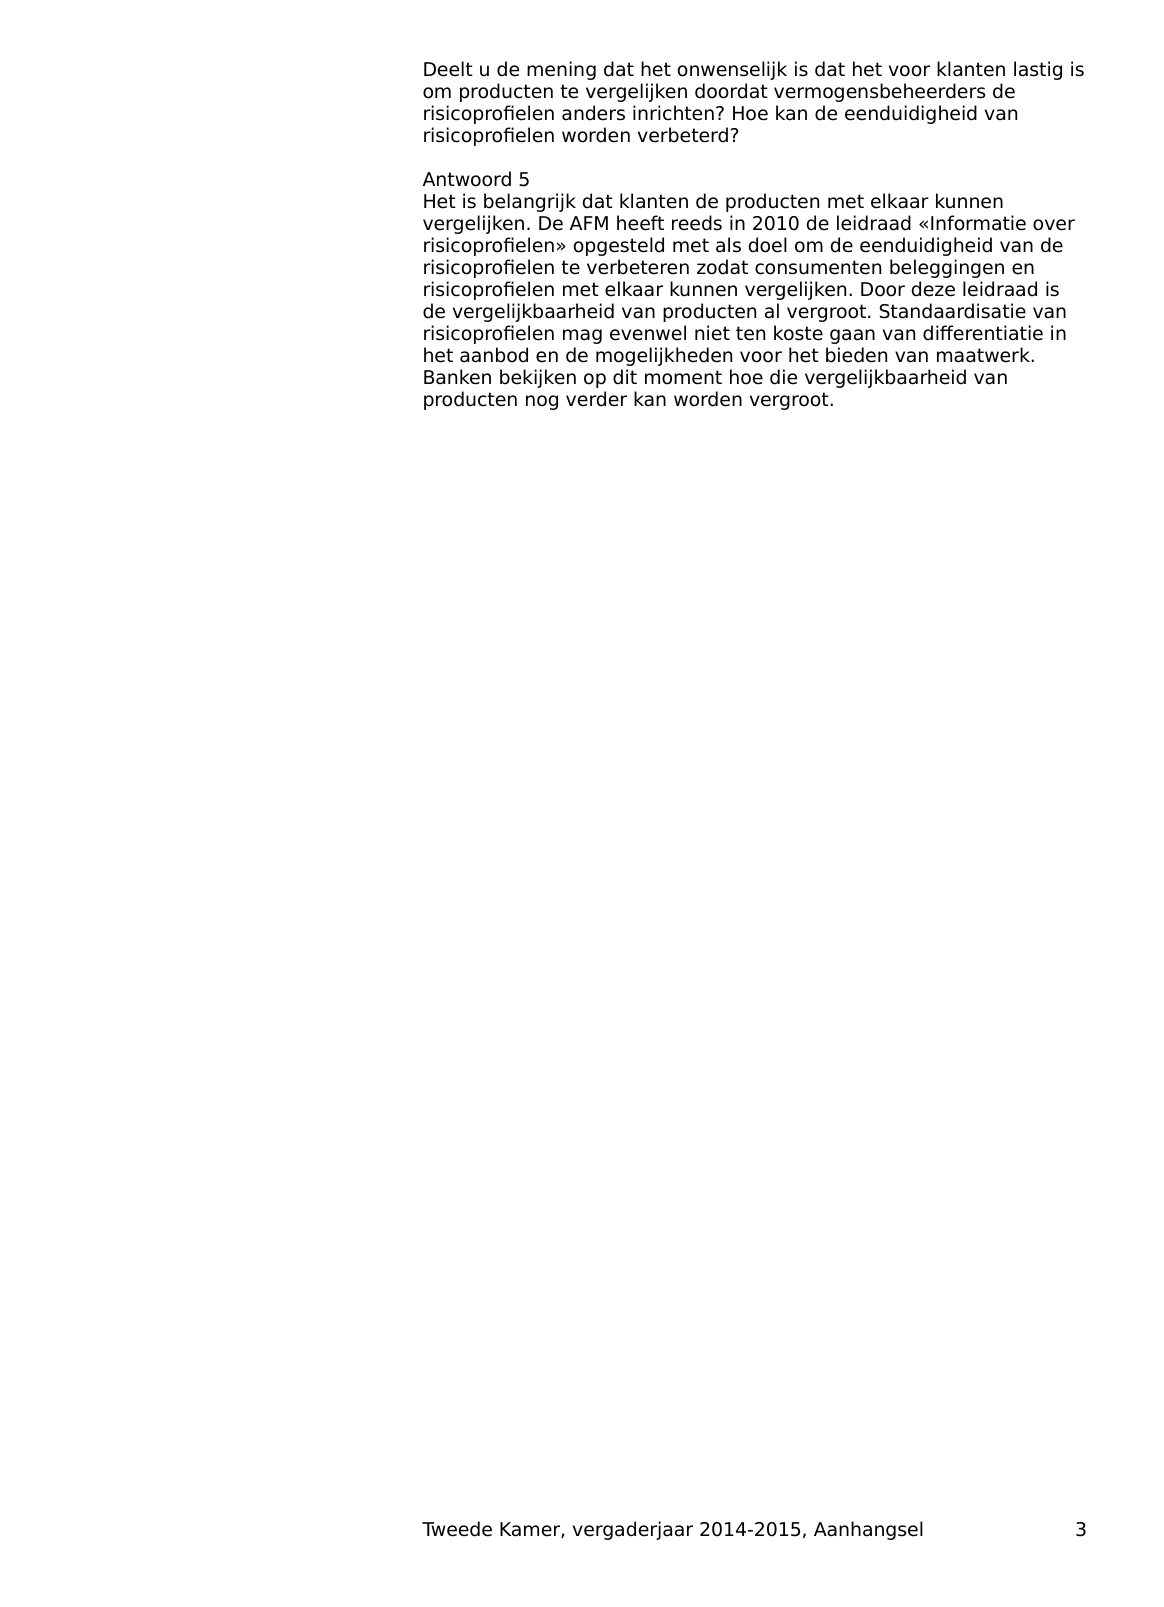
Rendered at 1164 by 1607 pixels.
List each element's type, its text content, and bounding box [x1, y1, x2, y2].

text Antwoord 5 [422, 169, 1087, 191]
text Deelt u de mening dat het onwenselijk is dat het voor klanten lastig is om producten te vergelijken doordat vermogensbeheerders de risicoprofielen anders inrichten? Hoe kan de eenduidigheid van risicoprofielen worden verbeterd? [422, 59, 1087, 147]
text Het is belangrijk dat klanten de producten met elkaar kunnen vergelijken. De AFM heeft reeds in 2010 de leidraad «Informatie over risicoprofielen» opgesteld met als doel om de eenduidigheid van de risicoprofielen te verbeteren zodat consumenten beleggingen en risicoprofielen met elkaar kunnen vergelijken. Door deze leidraad is de vergelijkbaarheid van producten al vergroot. Standaardisatie van risicoprofielen mag evenwel niet ten koste gaan van differentiatie in het aanbod en de mogelijkheden voor het bieden van maatwerk. Banken bekijken op dit moment hoe die vergelijkbaarheid van producten nog verder kan worden vergroot. [422, 191, 1087, 411]
